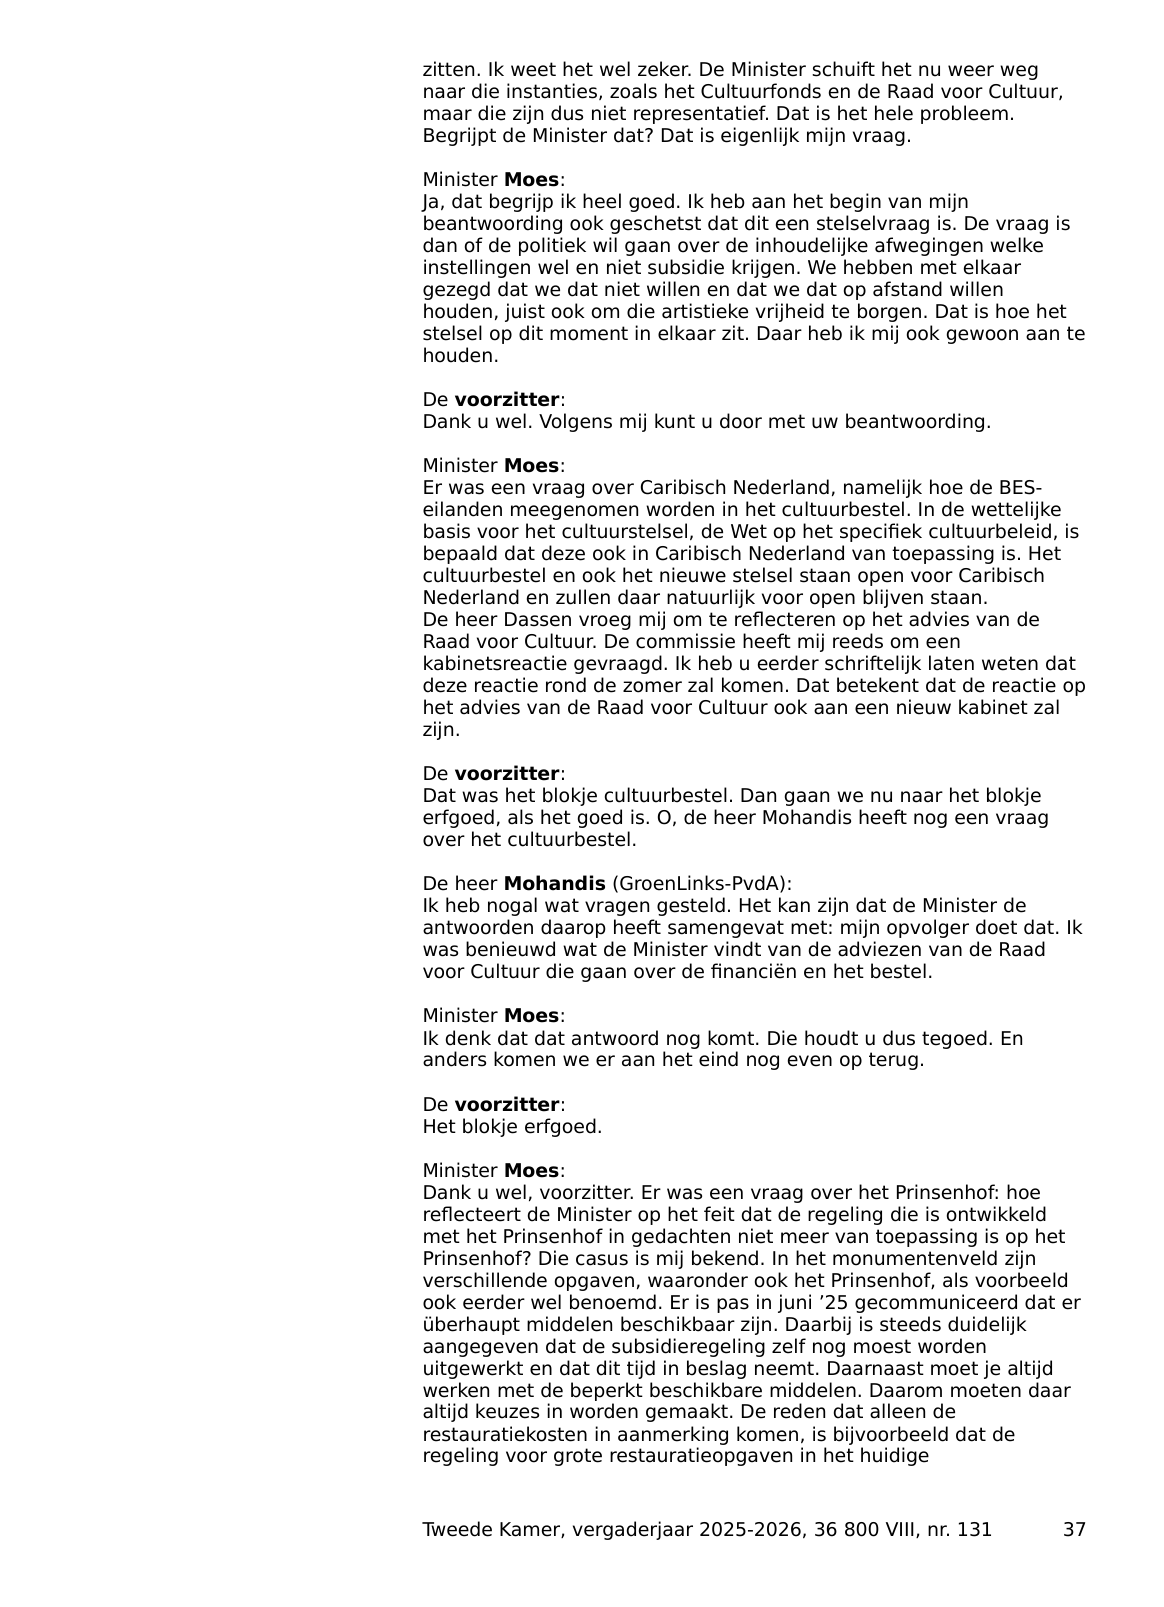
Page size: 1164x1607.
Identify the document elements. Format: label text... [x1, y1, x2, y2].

text Ik denk dat dat antwoord nog komt. Die houdt u dus tegoed. En anders komen we er aan het eind nog even op terug. [422, 1027, 1087, 1071]
text Minister Moes: [422, 1160, 1087, 1182]
text Ja, dat begrijp ik heel goed. Ik heb aan het begin van mijn beantwoording ook geschetst dat dit een stelselvraag is. De vraag is dan of de politiek wil gaan over de inhoudelijke afwegingen welke instellingen wel en niet subsidie krijgen. We hebben met elkaar gezegd dat we dat niet willen en dat we dat op afstand willen houden, juist ook om die artistieke vrijheid te borgen. Dat is hoe het stelsel op dit moment in elkaar zit. Daar heb ik mij ook gewoon aan te houden. [422, 191, 1087, 367]
text Het blokje erfgoed. [422, 1116, 1087, 1137]
text De heer Dassen vroeg mij om te reflecteren op het advies van de Raad voor Cultuur. De commissie heeft mij reeds om een kabinetsreactie gevraagd. Ik heb u eerder schriftelijk laten weten dat deze reactie rond de zomer zal komen. Dat betekent dat de reactie op het advies van de Raad voor Cultuur ook aan een nieuw kabinet zal zijn. [422, 609, 1087, 741]
text Ik heb nogal wat vragen gesteld. Het kan zijn dat de Minister de antwoorden daarop heeft samengevat met: mijn opvolger doet dat. Ik was benieuwd wat de Minister vindt van de adviezen van de Raad voor Cultuur die gaan over de financiën en het bestel. [422, 895, 1087, 983]
text Er was een vraag over Caribisch Nederland, namelijk hoe de BES-eilanden meegenomen worden in het cultuurbestel. In de wettelijke basis voor het cultuurstelsel, de Wet op het specifiek cultuurbeleid, is bepaald dat deze ook in Caribisch Nederland van toepassing is. Het cultuurbestel en ook het nieuwe stelsel staan open voor Caribisch Nederland en zullen daar natuurlijk voor open blijven staan. [422, 477, 1087, 609]
text De voorzitter: [422, 763, 1087, 785]
text Minister Moes: [422, 1005, 1087, 1027]
text De voorzitter: [422, 389, 1087, 411]
text Minister Moes: [422, 169, 1087, 191]
text De voorzitter: [422, 1093, 1087, 1116]
text Dat was het blokje cultuurbestel. Dan gaan we nu naar het blokje erfgoed, als het goed is. O, de heer Mohandis heeft nog een vraag over het cultuurbestel. [422, 785, 1087, 851]
text Dank u wel, voorzitter. Er was een vraag over het Prinsenhof: hoe reflecteert de Minister op het feit dat de regeling die is ontwikkeld met het Prinsenhof in gedachten niet meer van toepassing is op het Prinsenhof? Die casus is mij bekend. In het monumentenveld zijn verschillende opgaven, waaronder ook het Prinsenhof, als voorbeeld ook eerder wel benoemd. Er is pas in juni ’25 gecommuniceerd dat er überhaupt middelen beschikbaar zijn. Daarbij is steeds duidelijk aangegeven dat de subsidieregeling zelf nog moest worden uitgewerkt en dat dit tijd in beslag neemt. Daarnaast moet je altijd werken met de beperkt beschikbare middelen. Daarom moeten daar altijd keuzes in worden gemaakt. De reden dat alleen de restauratiekosten in aanmerking komen, is bijvoorbeeld dat de regeling voor grote restauratieopgaven in het huidige [422, 1182, 1087, 1467]
text De heer Mohandis (GroenLinks-PvdA): [422, 873, 1087, 895]
text Dank u wel. Volgens mij kunt u door met uw beantwoording. [422, 411, 1087, 433]
text zitten. Ik weet het wel zeker. De Minister schuift het nu weer weg naar die instanties, zoals het Cultuurfonds en de Raad voor Cultuur, maar die zijn dus niet representatief. Dat is het hele probleem. Begrijpt de Minister dat? Dat is eigenlijk mijn vraag. [422, 59, 1087, 147]
text Minister Moes: [422, 455, 1087, 477]
